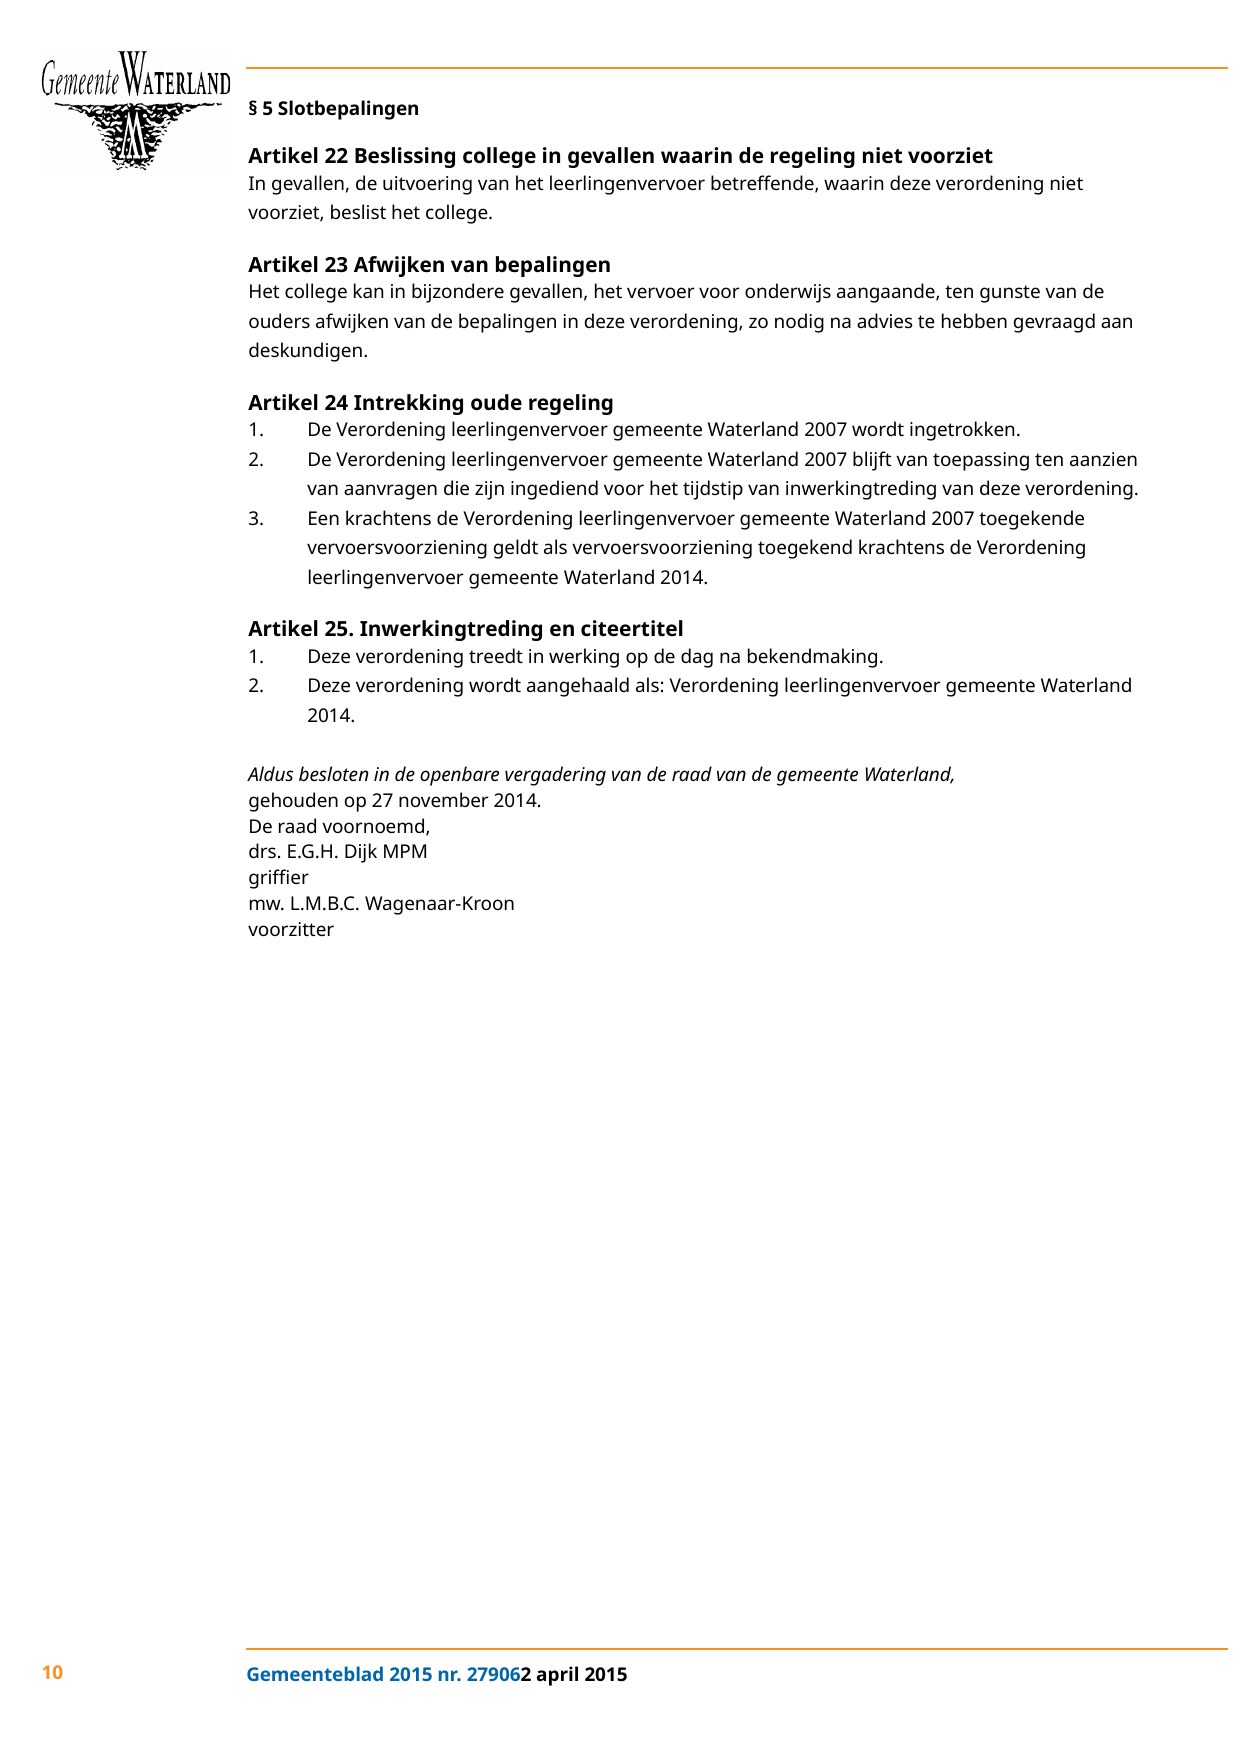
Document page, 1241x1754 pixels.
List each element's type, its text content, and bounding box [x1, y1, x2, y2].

list De Verordening leerlingenvervoer gemeente Waterland 2007 blijft van toepassing ten aanzien van aanvragen die zijn ingediend voor het tijdstip van inwerkingtreding van deze verordening. [248, 446, 1152, 501]
list Deze verordening wordt aangehaald als: Verordening leerlingenvervoer gemeente Waterland 2014. [248, 673, 1152, 728]
text drs. E.G.H. Dijk MPM [248, 838, 1152, 864]
text voorzitter [248, 916, 1152, 941]
text § 5 Slotbepalingen [248, 95, 1152, 121]
list Een krachtens de Verordening leerlingenvervoer gemeente Waterland 2007 toegekende vervoersvoorziening geldt als vervoersvoorziening toegekend krachtens de Verordening leerlingenvervoer gemeente Waterland 2014. [248, 505, 1152, 590]
text Artikel 22 Beslissing college in gevallen waarin de regeling niet voorziet [248, 141, 1152, 170]
text De raad voornoemd, [248, 813, 1152, 838]
text griffier [248, 864, 1152, 890]
text Het college kan in bijzondere gevallen, het vervoer voor onderwijs aangaande, ten gunste van de ouders afwijken van de bepalingen in deze verordening, zo nodig na advies te hebben gevraagd aan deskundigen. [248, 278, 1152, 363]
text gehouden op 27 november 2014. [248, 787, 1152, 813]
text mw. L.M.B.C. Wagenaar-Kroon [248, 890, 1152, 916]
list Deze verordening treedt in werking op de dag na bekendmaking. [248, 643, 1152, 669]
list De Verordening leerlingenvervoer gemeente Waterland 2007 wordt ingetrokken. [248, 416, 1152, 442]
text Artikel 23 Afwijken van bepalingen [248, 250, 1152, 278]
text Artikel 25. Inwerkingtreding en citeertitel [248, 614, 1152, 643]
picture [41, 47, 231, 172]
text Artikel 24 Intrekking oude regeling [248, 388, 1152, 416]
text Aldus besloten in de openbare vergadering van de raad van de gemeente Waterland, [248, 761, 1152, 787]
text In gevallen, de uitvoering van het leerlingenvervoer betreffende, waarin deze verordening niet voorziet, beslist het college. [248, 170, 1152, 225]
